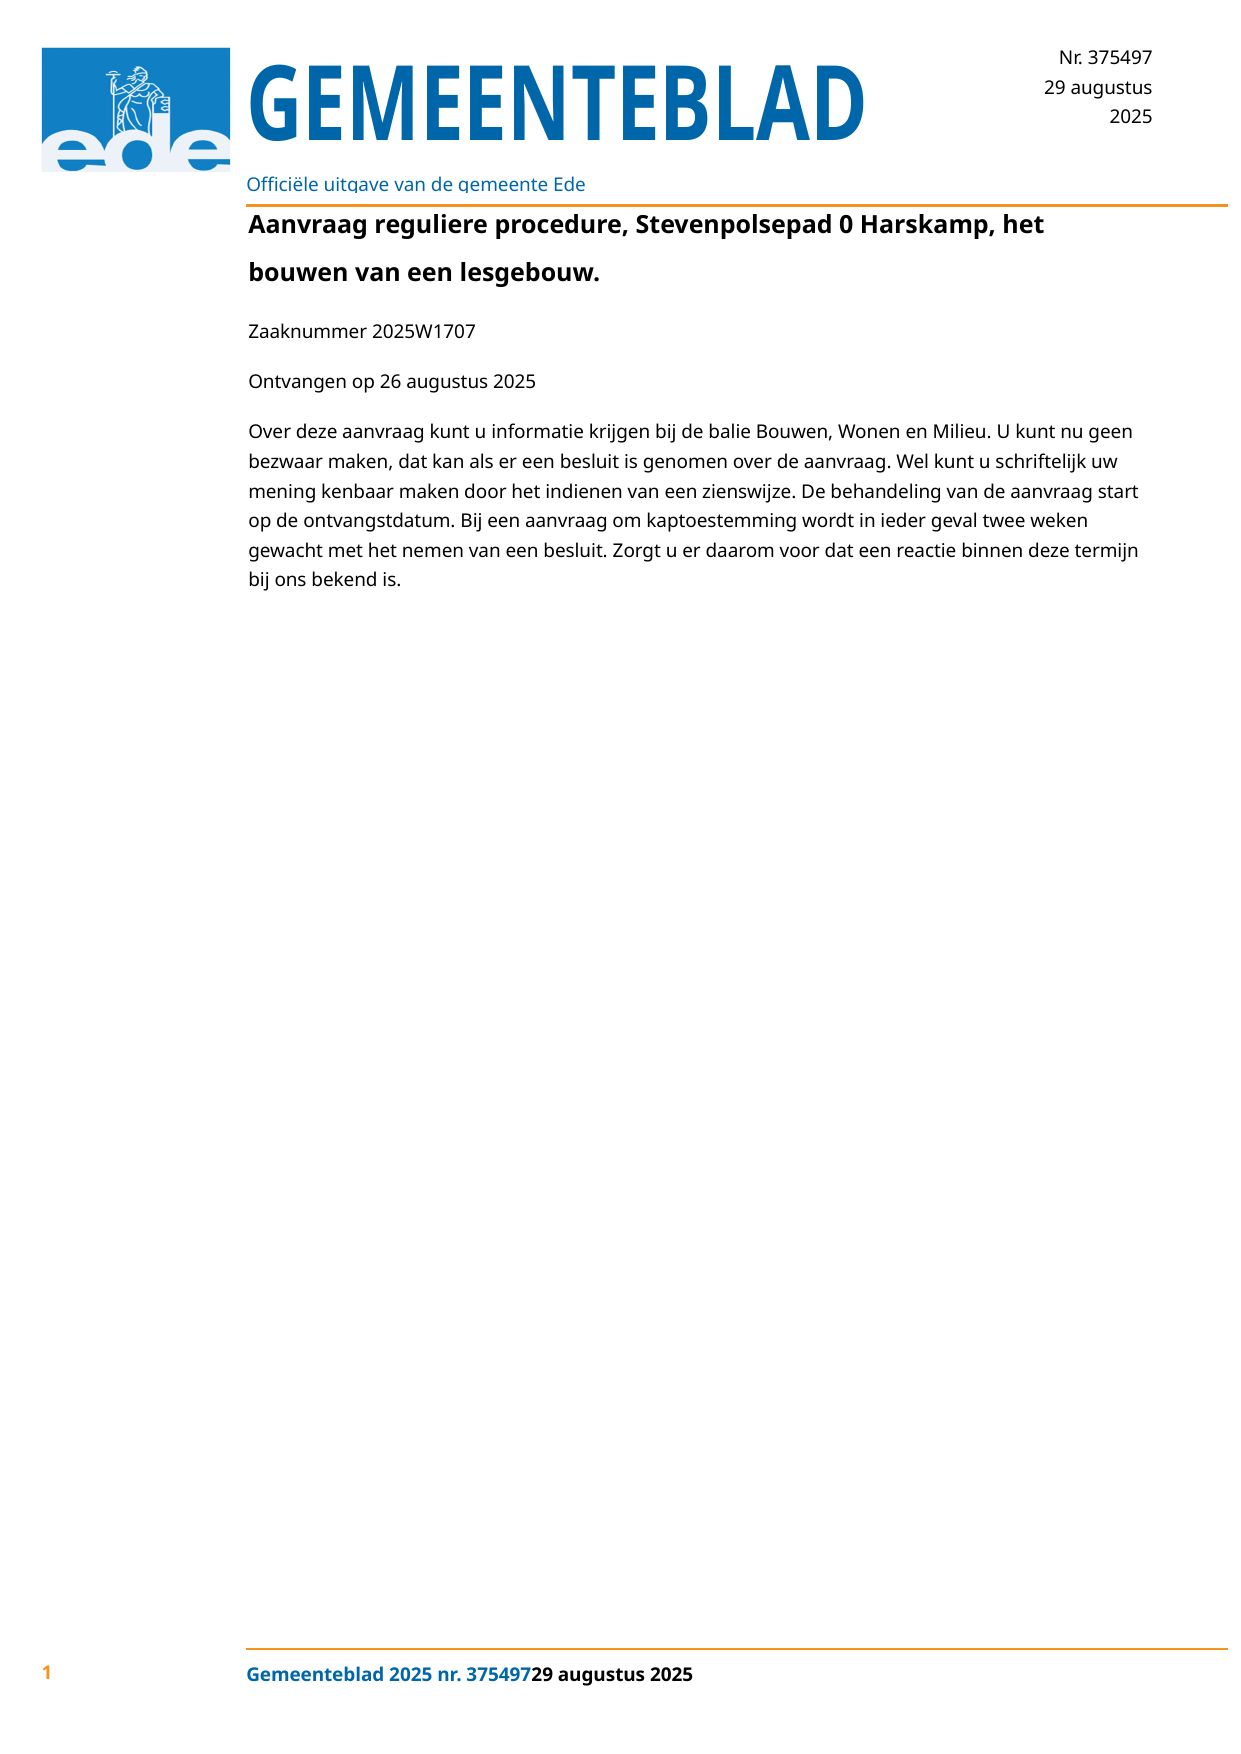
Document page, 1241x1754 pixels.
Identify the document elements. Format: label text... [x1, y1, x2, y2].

text Ontvangen op 26 augustus 2025 [248, 368, 1152, 394]
text Over deze aanvraag kunt u informatie krijgen bij de balie Bouwen, Wonen en Milieu. U kunt nu geen bezwaar maken, dat kan als er een besluit is genomen over de aanvraag. Wel kunt u schriftelijk uw mening kenbaar maken door het indienen van een zienswijze. De behandeling van de aanvraag start op de ontvangstdatum. Bij een aanvraag om kaptoestemming wordt in ieder geval twee weken gewacht met het nemen van een besluit. Zorgt u er daarom voor dat een reactie binnen deze termijn bij ons bekend is. [248, 419, 1152, 592]
text Aanvraag reguliere procedure, Stevenpolsepad 0 Harskamp, het bouwen van een lesgebouw. [248, 207, 1152, 288]
text Zaaknummer 2025W1707 [248, 318, 1152, 344]
picture [41, 47, 231, 172]
